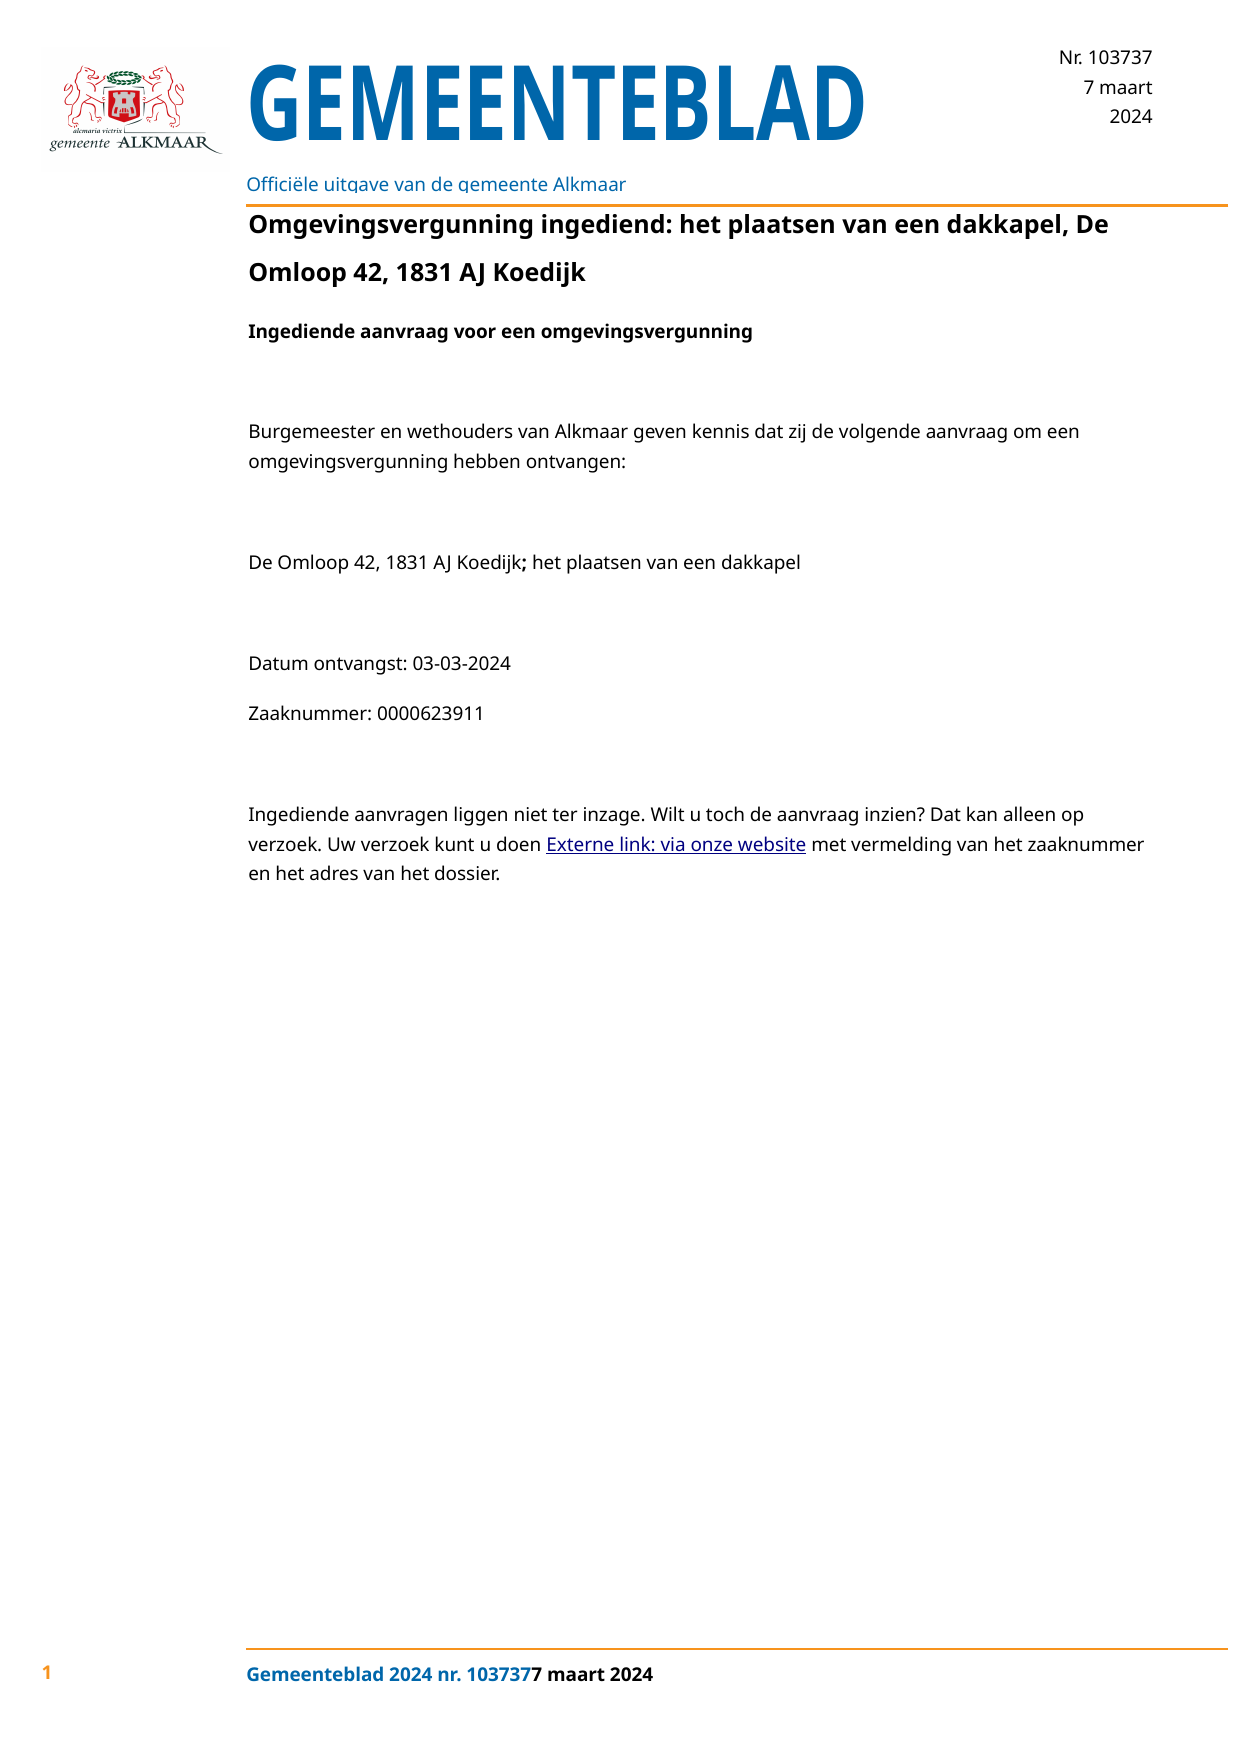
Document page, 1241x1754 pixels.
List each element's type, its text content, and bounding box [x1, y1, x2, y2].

text Datum ontvangst: 03-03-2024 [248, 650, 1152, 676]
text De Omloop 42, 1831 AJ Koedijk; het plaatsen van een dakkapel [248, 549, 1152, 575]
text Burgemeester en wethouders van Alkmaar geven kennis dat zij de volgende aanvraag om een omgevingsvergunning hebben ontvangen: [248, 419, 1152, 474]
text Omgevingsvergunning ingediend: het plaatsen van een dakkapel, De Omloop 42, 1831 AJ Koedijk [248, 207, 1152, 288]
text Ingediende aanvragen liggen niet ter inzage. Wilt u toch de aanvraag inzien? Dat kan alleen op verzoek. Uw verzoek kunt u doen Externe link: via onze website met vermelding van het zaaknummer en het adres van het dossier. [248, 801, 1152, 886]
picture [41, 47, 231, 172]
text Zaaknummer: 0000623911 [248, 700, 1152, 726]
text Ingediende aanvraag voor een omgevingsvergunning [248, 318, 1152, 344]
